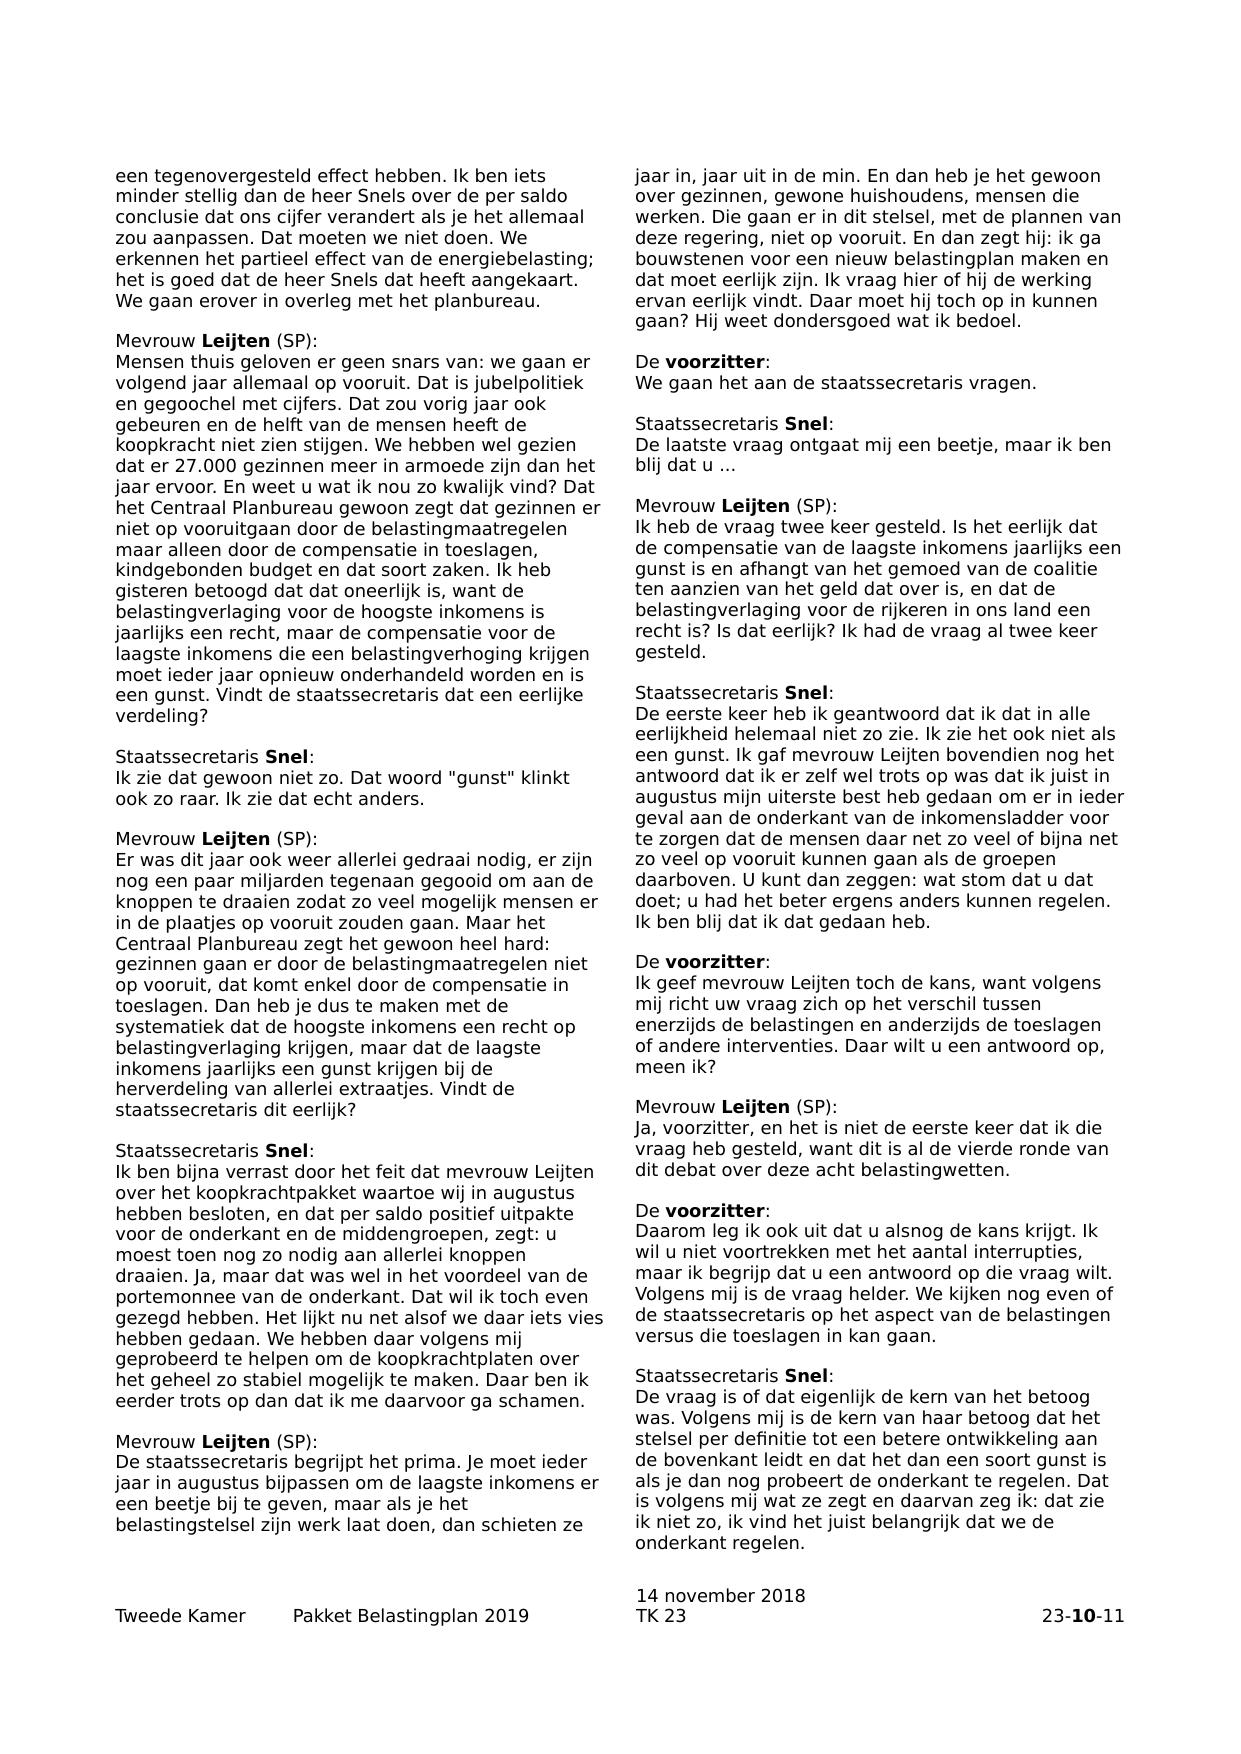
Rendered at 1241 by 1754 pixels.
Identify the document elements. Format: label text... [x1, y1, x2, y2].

text Ik ben bijna verrast door het feit dat mevrouw Leijten over het koopkrachtpakket waartoe wij in augustus hebben besloten, en dat per saldo positief uitpakte voor de onderkant en de middengroepen, zegt: u moest toen nog zo nodig aan allerlei knoppen draaien. Ja, maar dat was wel in het voordeel van de portemonnee van de onderkant. Dat wil ik toch even gezegd hebben. Het lijkt nu net alsof we daar iets vies hebben gedaan. We hebben daar volgens mij geprobeerd te helpen om de koopkrachtplaten over het geheel zo stabiel mogelijk te maken. Daar ben ik eerder trots op dan dat ik me daarvoor ga schamen. [115, 1162, 605, 1412]
text Mevrouw Leijten (SP): [115, 331, 605, 352]
text Ik heb de vraag twee keer gesteld. Is het eerlijk dat de compensatie van de laagste inkomens jaarlijks een gunst is en afhangt van het gemoed van de coalitie ten aanzien van het geld dat over is, en dat de belastingverlaging voor de rijkeren in ons land een recht is? Is dat eerlijk? Ik had de vraag al twee keer gesteld. [635, 517, 1125, 662]
text De voorzitter: [635, 952, 1125, 973]
text Daarom leg ik ook uit dat u alsnog de kans krijgt. Ik wil u niet voortrekken met het aantal interrupties, maar ik begrijp dat u een antwoord op die vraag wilt. Volgens mij is de vraag helder. We kijken nog even of de staatssecretaris op het aspect van de belastingen versus die toeslagen in kan gaan. [635, 1221, 1125, 1346]
text Ik zie dat gewoon niet zo. Dat woord "gunst" klinkt ook zo raar. Ik zie dat echt anders. [115, 768, 605, 809]
text Staatssecretaris Snel: [635, 1366, 1125, 1387]
text jaar in, jaar uit in de min. En dan heb je het gewoon over gezinnen, gewone huishoudens, mensen die werken. Die gaan er in dit stelsel, met de plannen van deze regering, niet op vooruit. En dan zegt hij: ik ga bouwstenen voor een nieuw belastingplan maken en dat moet eerlijk zijn. Ik vraag hier of hij de werking ervan eerlijk vindt. Daar moet hij toch op in kunnen gaan? Hij weet dondersgoed wat ik bedoel. [635, 165, 1125, 332]
text De voorzitter: [635, 352, 1125, 373]
text Mevrouw Leijten (SP): [115, 1432, 605, 1452]
text Ik geef mevrouw Leijten toch de kans, want volgens mij richt uw vraag zich op het verschil tussen enerzijds de belastingen en anderzijds de toeslagen of andere interventies. Daar wilt u een antwoord op, meen ik? [635, 973, 1125, 1077]
text Staatssecretaris Snel: [115, 1141, 605, 1162]
text De laatste vraag ontgaat mij een beetje, maar ik ben blij dat u ... [635, 434, 1125, 476]
text De eerste keer heb ik geantwoord dat ik dat in alle eerlijkheid helemaal niet zo zie. Ik zie het ook niet als een gunst. Ik gaf mevrouw Leijten bovendien nog het antwoord dat ik er zelf wel trots op was dat ik juist in augustus mijn uiterste best heb gedaan om er in ieder geval aan de onderkant van de inkomensladder voor te zorgen dat de mensen daar net zo veel of bijna net zo veel op vooruit kunnen gaan als de groepen daarboven. U kunt dan zeggen: wat stom dat u dat doet; u had het beter ergens anders kunnen regelen. Ik ben blij dat ik dat gedaan heb. [635, 703, 1125, 932]
text Staatssecretaris Snel: [115, 747, 605, 768]
text De vraag is of dat eigenlijk de kern van het betoog was. Volgens mij is de kern van haar betoog dat het stelsel per definitie tot een betere ontwikkeling aan de bovenkant leidt en dat het dan een soort gunst is als je dan nog probeert de onderkant te regelen. Dat is volgens mij wat ze zegt en daarvan zeg ik: dat zie ik niet zo, ik vind het juist belangrijk dat we de onderkant regelen. [635, 1387, 1125, 1554]
text Mensen thuis geloven er geen snars van: we gaan er volgend jaar allemaal op vooruit. Dat is jubelpolitiek en gegoochel met cijfers. Dat zou vorig jaar ook gebeuren en de helft van de mensen heeft de koopkracht niet zien stijgen. We hebben wel gezien dat er 27.000 gezinnen meer in armoede zijn dan het jaar ervoor. En weet u wat ik nou zo kwalijk vind? Dat het Centraal Planbureau gewoon zegt dat gezinnen er niet op vooruitgaan door de belastingmaatregelen maar alleen door de compensatie in toeslagen, kindgebonden budget en dat soort zaken. Ik heb gisteren betoogd dat dat oneerlijk is, want de belastingverlaging voor de hoogste inkomens is jaarlijks een recht, maar de compensatie voor de laagste inkomens die een belastingverhoging krijgen moet ieder jaar opnieuw onderhandeld worden en is een gunst. Vindt de staatssecretaris dat een eerlijke verdeling? [115, 352, 605, 727]
text Staatssecretaris Snel: [635, 682, 1125, 703]
text De staatssecretaris begrijpt het prima. Je moet ieder jaar in augustus bijpassen om de laagste inkomens er een beetje bij te geven, maar als je het belastingstelsel zijn werk laat doen, dan schieten ze [115, 1452, 605, 1536]
text Mevrouw Leijten (SP): [635, 1097, 1125, 1118]
text We gaan het aan de staatssecretaris vragen. [635, 373, 1125, 393]
text Mevrouw Leijten (SP): [635, 496, 1125, 517]
text Er was dit jaar ook weer allerlei gedraai nodig, er zijn nog een paar miljarden tegenaan gegooid om aan de knoppen te draaien zodat zo veel mogelijk mensen er in de plaatjes op vooruit zouden gaan. Maar het Centraal Planbureau zegt het gewoon heel hard: gezinnen gaan er door de belastingmaatregelen niet op vooruit, dat komt enkel door de compensatie in toeslagen. Dan heb je dus te maken met de systematiek dat de hoogste inkomens een recht op belastingverlaging krijgen, maar dat de laagste inkomens jaarlijks een gunst krijgen bij de herverdeling van allerlei extraatjes. Vindt de staatssecretaris dit eerlijk? [115, 850, 605, 1121]
text Ja, voorzitter, en het is niet de eerste keer dat ik die vraag heb gesteld, want dit is al de vierde ronde van dit debat over deze acht belastingwetten. [635, 1118, 1125, 1181]
text Mevrouw Leijten (SP): [115, 829, 605, 850]
text De voorzitter: [635, 1201, 1125, 1221]
text een tegenovergesteld effect hebben. Ik ben iets minder stellig dan de heer Snels over de per saldo conclusie dat ons cijfer verandert als je het allemaal zou aanpassen. Dat moeten we niet doen. We erkennen het partieel effect van de energiebelasting; het is goed dat de heer Snels dat heeft aangekaart. We gaan erover in overleg met het planbureau. [115, 165, 605, 311]
text Staatssecretaris Snel: [635, 413, 1125, 434]
